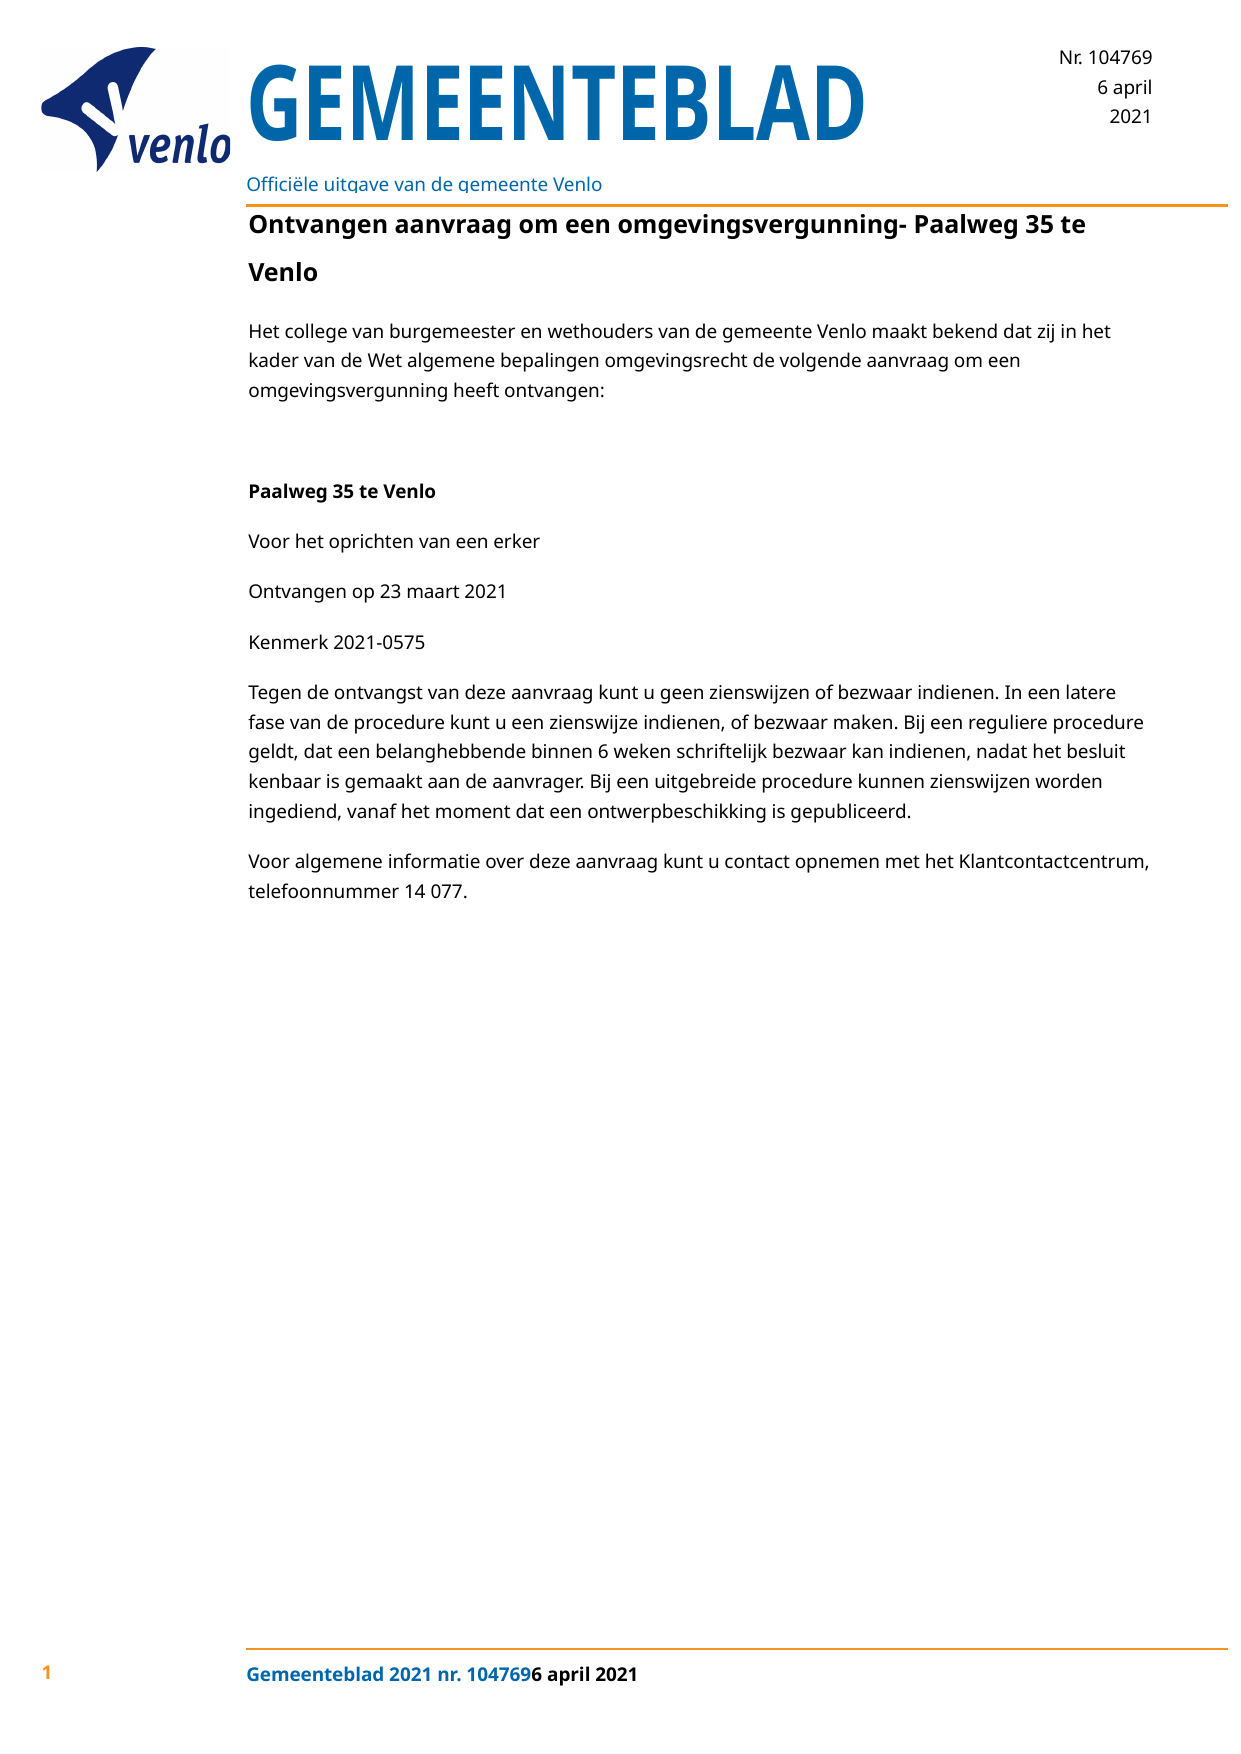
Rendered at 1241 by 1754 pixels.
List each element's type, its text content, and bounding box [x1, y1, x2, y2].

text Het college van burgemeester en wethouders van de gemeente Venlo maakt bekend dat zij in het kader van de Wet algemene bepalingen omgevingsrecht de volgende aanvraag om een omgevingsvergunning heeft ontvangen: [248, 318, 1152, 403]
picture [41, 47, 231, 172]
text Tegen de ontvangst van deze aanvraag kunt u geen zienswijzen of bezwaar indienen. In een latere fase van de procedure kunt u een zienswijze indienen, of bezwaar maken. Bij een reguliere procedure geldt, dat een belanghebbende binnen 6 weken schriftelijk bezwaar kan indienen, nadat het besluit kenbaar is gemaakt aan de aanvrager. Bij een uitgebreide procedure kunnen zienswijzen worden ingediend, vanaf het moment dat een ontwerpbeschikking is gepubliceerd. [248, 679, 1152, 824]
text Ontvangen aanvraag om een omgevingsvergunning- Paalweg 35 te Venlo [248, 207, 1152, 288]
text Kenmerk 2021-0575 [248, 629, 1152, 655]
text Ontvangen op 23 maart 2021 [248, 579, 1152, 604]
text Paalweg 35 te Venlo [248, 478, 1152, 504]
text Voor algemene informatie over deze aanvraag kunt u contact opnemen met het Klantcontactcentrum, telefoonnummer 14 077. [248, 848, 1152, 904]
text Voor het oprichten van een erker [248, 528, 1152, 554]
